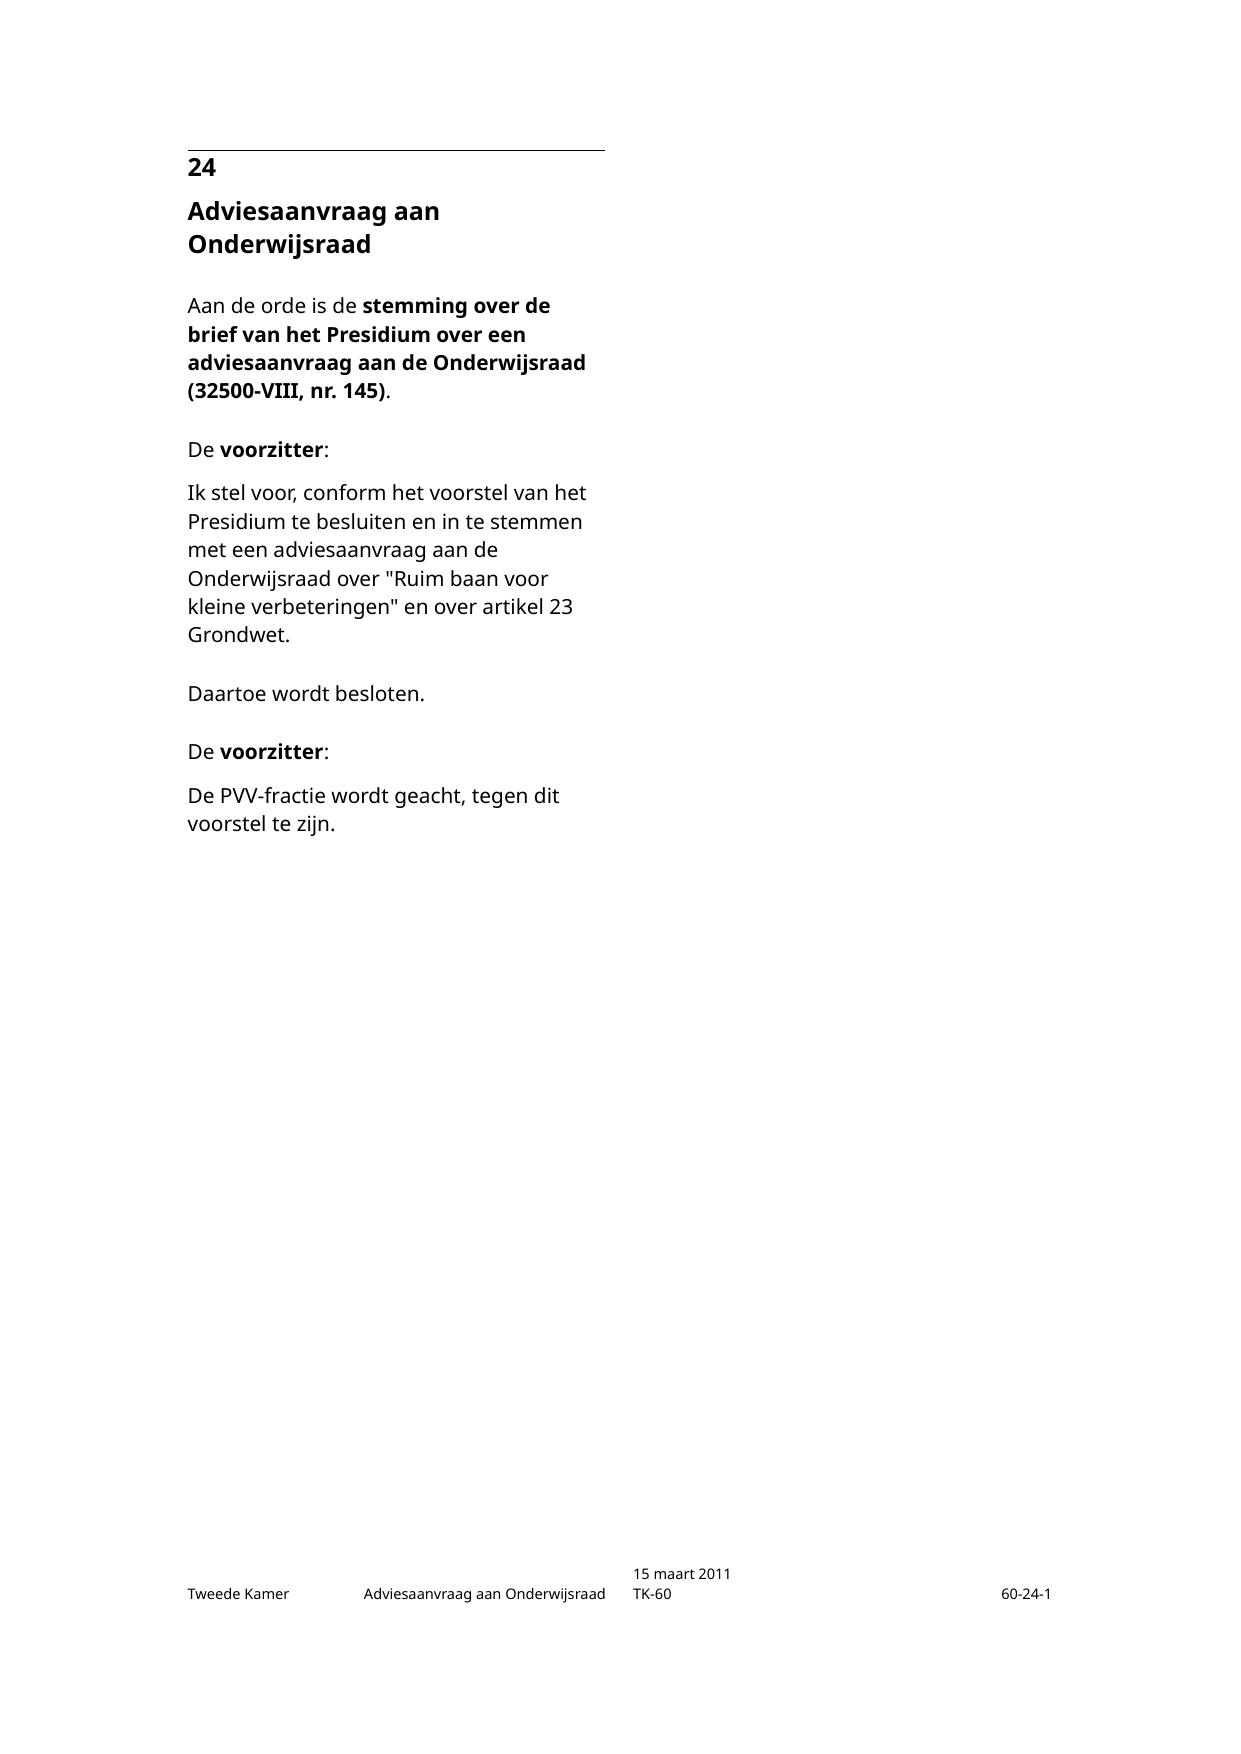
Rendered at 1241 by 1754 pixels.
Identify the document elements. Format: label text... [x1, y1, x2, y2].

text Adviesaanvraag aan Onderwijsraad [187, 193, 605, 261]
text 24 [187, 151, 605, 184]
text De voorzitter: [187, 737, 605, 766]
text De PVV-fractie wordt geacht, tegen dit voorstel te zijn. [187, 781, 605, 838]
text De voorzitter: [187, 435, 605, 463]
text Daartoe wordt besloten. [187, 679, 605, 707]
text Ik stel voor, conform het voorstel van het Presidium te besluiten en in te stemmen met een adviesaanvraag aan de Onderwijsraad over "Ruim baan voor kleine verbeteringen" en over artikel 23 Grondwet. [187, 478, 605, 649]
text Aan de orde is de stemming over de brief van het Presidium over een adviesaanvraag aan de Onderwijsraad (32500-VIII, nr. 145). [187, 291, 605, 405]
